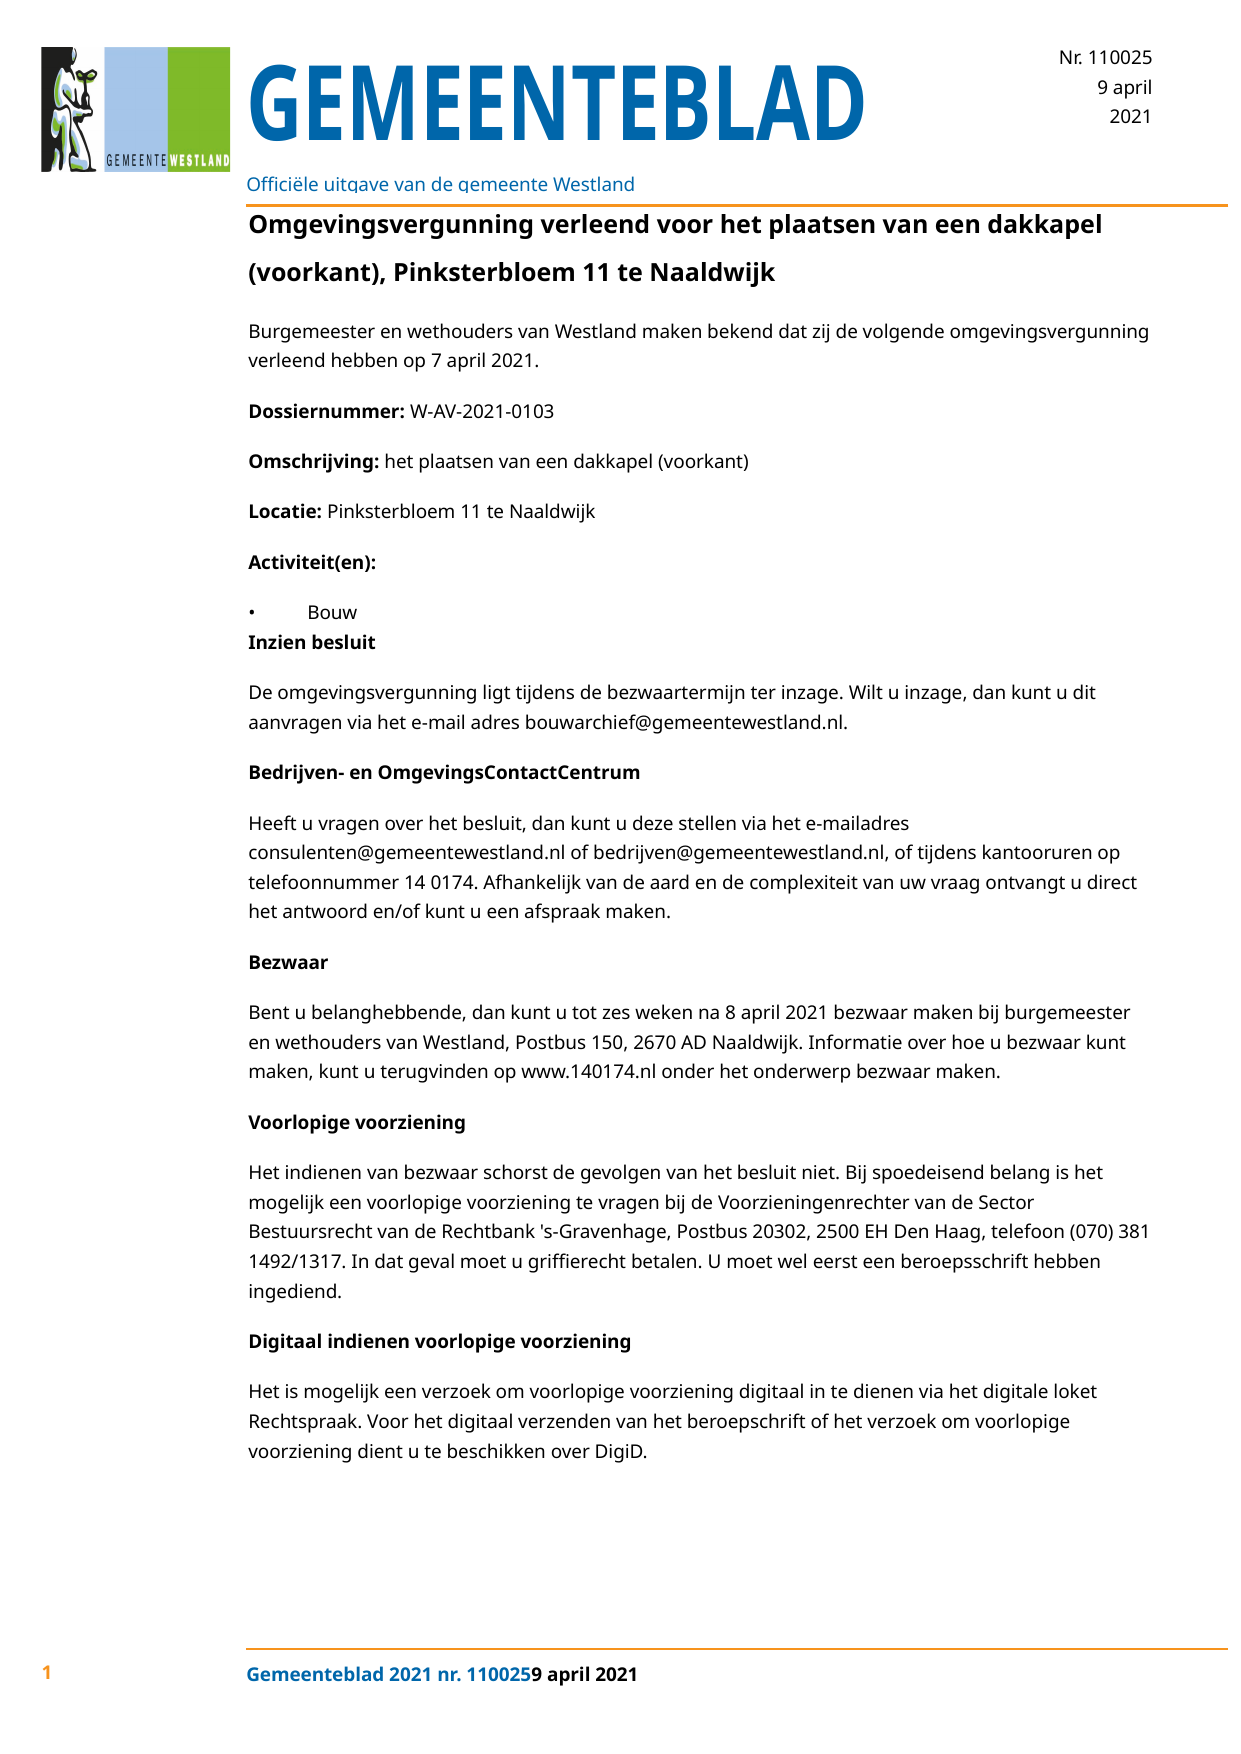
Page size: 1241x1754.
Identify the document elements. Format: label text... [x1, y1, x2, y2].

text Bedrijven- en OmgevingsContactCentrum [248, 759, 1152, 785]
text Het indienen van bezwaar schorst de gevolgen van het besluit niet. Bij spoedeisend belang is het mogelijk een voorlopige voorziening te vragen bij de Voorzieningenrechter van de Sector Bestuursrecht van de Rechtbank 's-Gravenhage, Postbus 20302, 2500 EH Den Haag, telefoon (070) 381 1492/1317. In dat geval moet u griffierecht betalen. U moet wel eerst een beroepsschrift hebben ingediend. [248, 1159, 1152, 1304]
text Voorlopige voorziening [248, 1109, 1152, 1135]
picture [41, 47, 231, 172]
text Bent u belanghebbende, dan kunt u tot zes weken na 8 april 2021 bezwaar maken bij burgemeester en wethouders van Westland, Postbus 150, 2670 AD Naaldwijk. Informatie over hoe u bezwaar kunt maken, kunt u terugvinden op www.140174.nl onder het onderwerp bezwaar maken. [248, 999, 1152, 1084]
text Burgemeester en wethouders van Westland maken bekend dat zij de volgende omgevingsvergunning verleend hebben op 7 april 2021. [248, 318, 1152, 373]
text De omgevingsvergunning ligt tijdens de bezwaartermijn ter inzage. Wilt u inzage, dan kunt u dit aanvragen via het e-mail adres bouwarchief@gemeentewestland.nl. [248, 679, 1152, 735]
text Inzien besluit [248, 629, 1152, 655]
text Dossiernummer: W-AV-2021-0103 [248, 398, 1152, 424]
text Omschrijving: het plaatsen van een dakkapel (voorkant) [248, 448, 1152, 474]
list Bouw [248, 599, 1152, 625]
text Heeft u vragen over het besluit, dan kunt u deze stellen via het e-mailadres consulenten@gemeentewestland.nl of bedrijven@gemeentewestland.nl, of tijdens kantooruren op telefoonnummer 14 0174. Afhankelijk van de aard en de complexiteit van uw vraag ontvangt u direct het antwoord en/of kunt u een afspraak maken. [248, 810, 1152, 924]
text Bezwaar [248, 949, 1152, 975]
text Het is mogelijk een verzoek om voorlopige voorziening digitaal in te dienen via het digitale loket Rechtspraak. Voor het digitaal verzenden van het beroepschrift of het verzoek om voorlopige voorziening dient u te beschikken over DigiD. [248, 1379, 1152, 1464]
text Omgevingsvergunning verleend voor het plaatsen van een dakkapel (voorkant), Pinksterbloem 11 te Naaldwijk [248, 207, 1152, 288]
text Digitaal indienen voorlopige voorziening [248, 1328, 1152, 1354]
text Activiteit(en): [248, 549, 1152, 575]
text Locatie: Pinksterbloem 11 te Naaldwijk [248, 499, 1152, 524]
